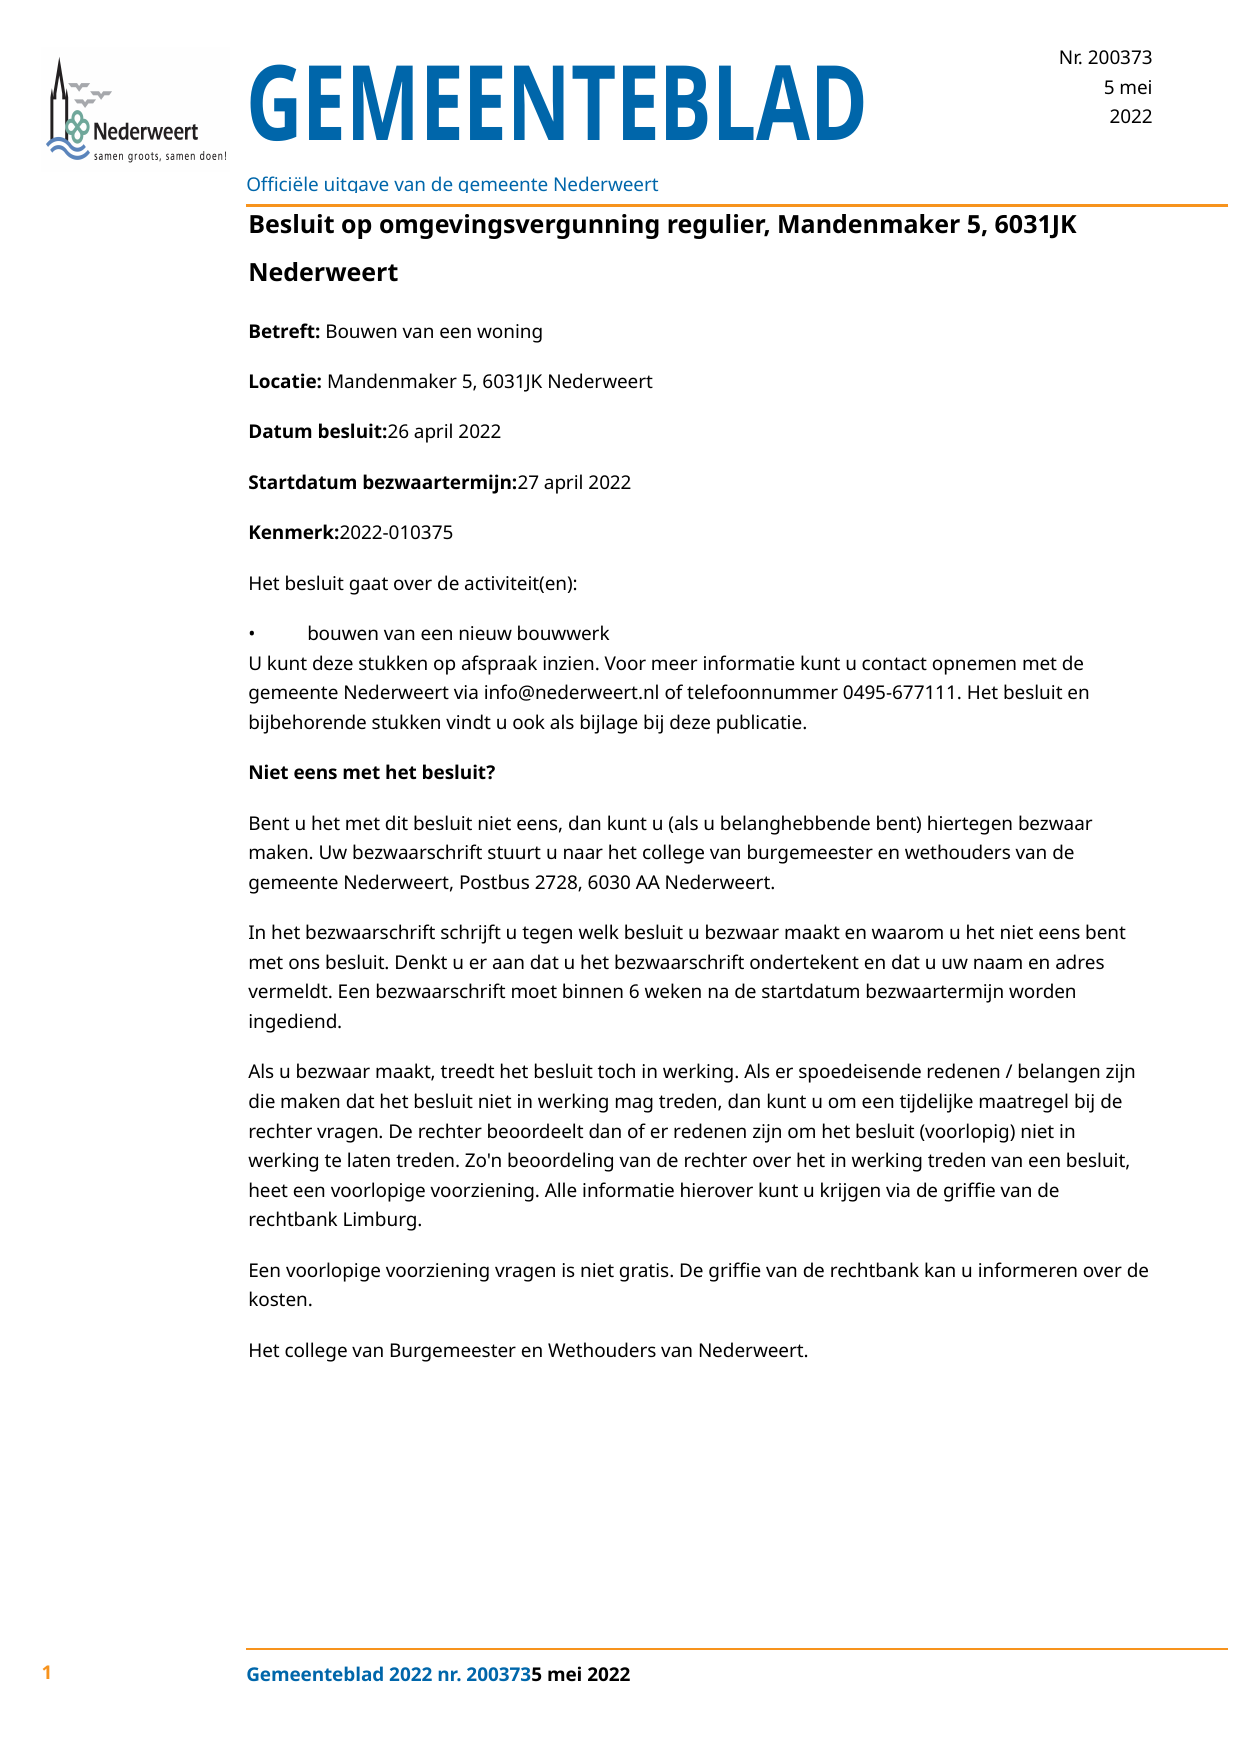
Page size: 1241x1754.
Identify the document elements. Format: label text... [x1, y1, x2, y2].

text Bent u het met dit besluit niet eens, dan kunt u (als u belanghebbende bent) hiertegen bezwaar maken. Uw bezwaarschrift stuurt u naar het college van burgemeester en wethouders van de gemeente Nederweert, Postbus 2728, 6030 AA Nederweert. [248, 810, 1152, 895]
text Locatie: Mandenmaker 5, 6031JK Nederweert [248, 368, 1152, 394]
text Niet eens met het besluit? [248, 759, 1152, 785]
text U kunt deze stukken op afspraak inzien. Voor meer informatie kunt u contact opnemen met de gemeente Nederweert via info@nederweert.nl of telefoonnummer 0495-677111. Het besluit en bijbehorende stukken vindt u ook als bijlage bij deze publicatie. [248, 650, 1152, 735]
picture [41, 47, 231, 172]
text Datum besluit:26 april 2022 [248, 419, 1152, 444]
text Als u bezwaar maakt, treedt het besluit toch in werking. Als er spoedeisende redenen / belangen zijn die maken dat het besluit niet in werking mag treden, dan kunt u om een tijdelijke maatregel bij de rechter vragen. De rechter beoordeelt dan of er redenen zijn om het besluit (voorlopig) niet in werking te laten treden. Zo'n beoordeling van de rechter over het in werking treden van een besluit, heet een voorlopige voorziening. Alle informatie hierover kunt u krijgen via de griffie van de rechtbank Limburg. [248, 1059, 1152, 1232]
list bouwen van een nieuw bouwwerk [248, 620, 1152, 646]
text Het besluit gaat over de activiteit(en): [248, 570, 1152, 596]
text In het bezwaarschrift schrijft u tegen welk besluit u bezwaar maakt en waarom u het niet eens bent met ons besluit. Denkt u er aan dat u het bezwaarschrift ondertekent en dat u uw naam en adres vermeldt. Een bezwaarschrift moet binnen 6 weken na de startdatum bezwaartermijn worden ingediend. [248, 919, 1152, 1034]
text Een voorlopige voorziening vragen is niet gratis. De griffie van de rechtbank kan u informeren over de kosten. [248, 1257, 1152, 1312]
text Kenmerk:2022-010375 [248, 519, 1152, 545]
text Besluit op omgevingsvergunning regulier, Mandenmaker 5, 6031JK Nederweert [248, 207, 1152, 288]
text Betreft: Bouwen van een woning [248, 318, 1152, 344]
text Startdatum bezwaartermijn:27 april 2022 [248, 469, 1152, 495]
text Het college van Burgemeester en Wethouders van Nederweert. [248, 1337, 1152, 1363]
